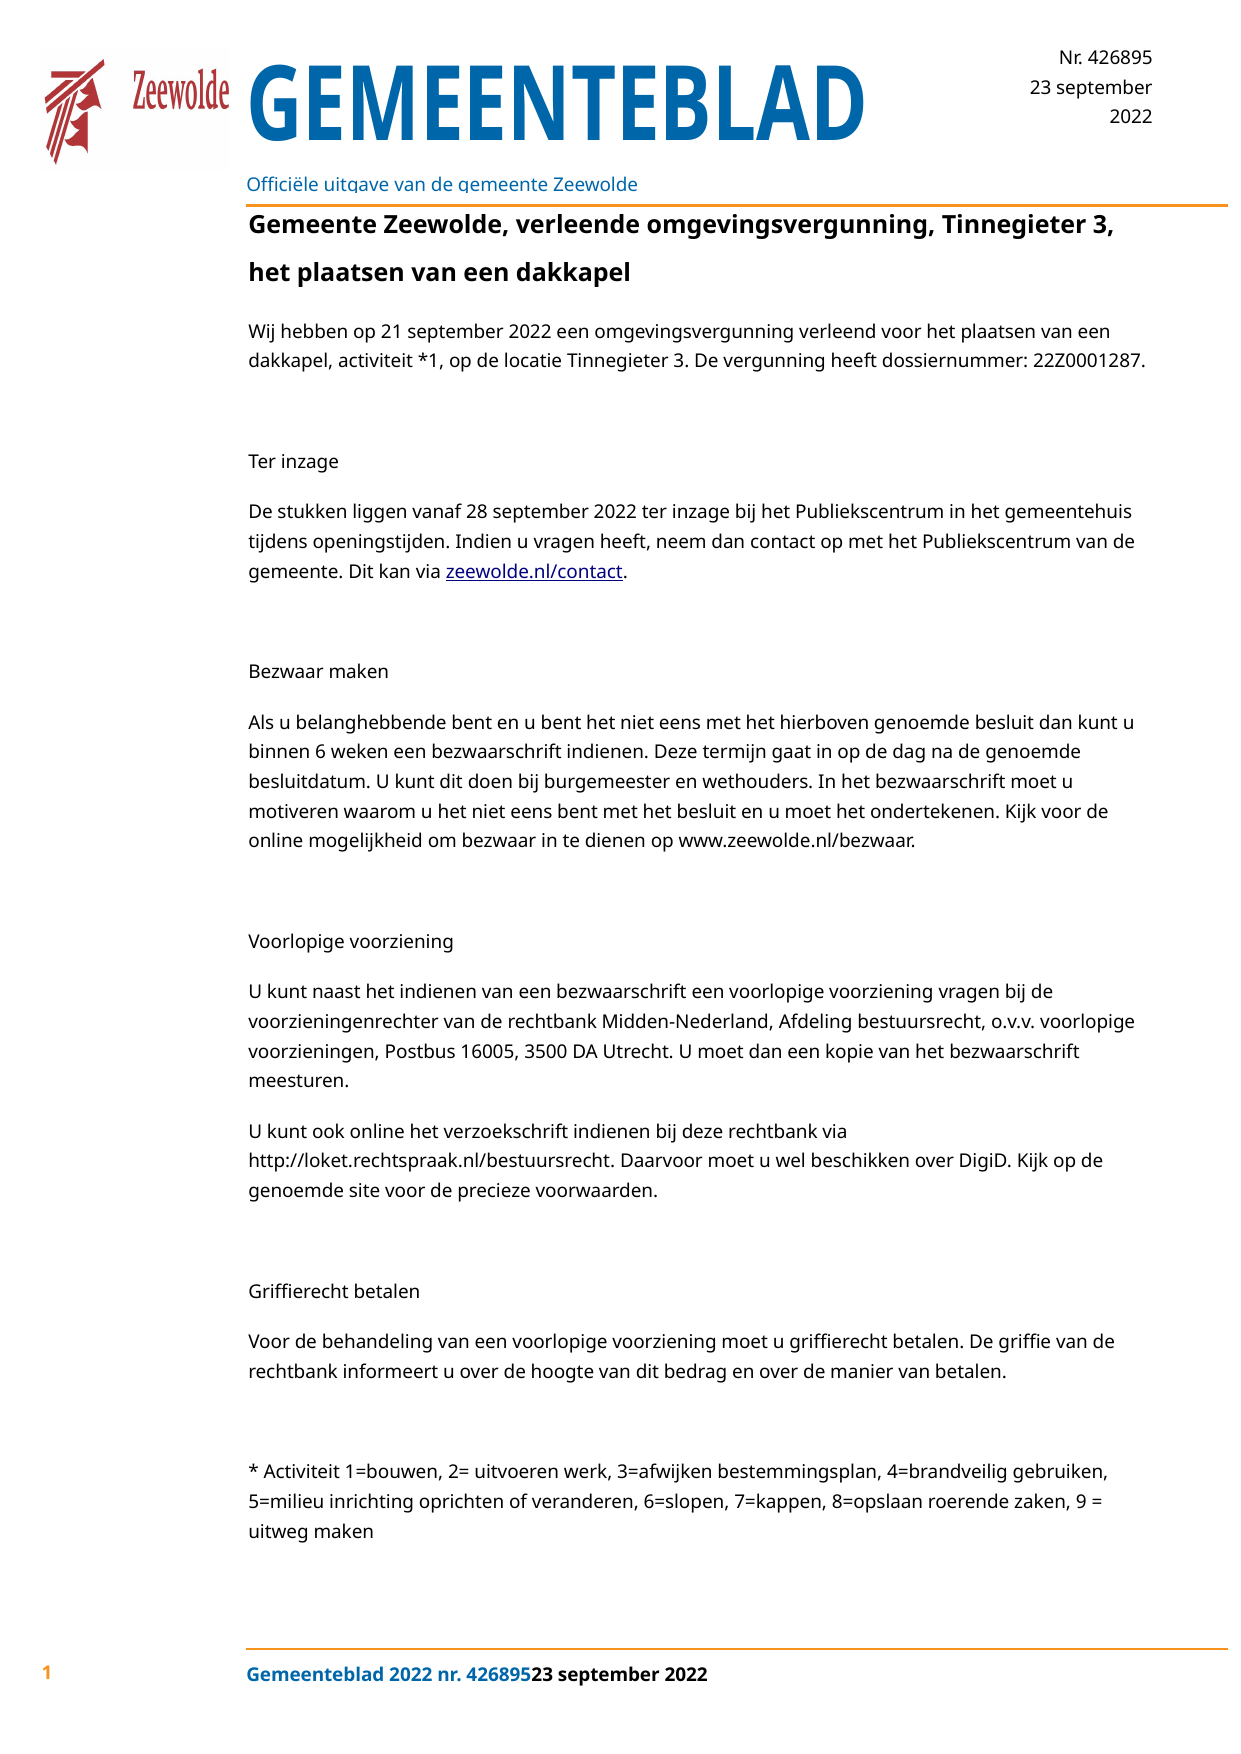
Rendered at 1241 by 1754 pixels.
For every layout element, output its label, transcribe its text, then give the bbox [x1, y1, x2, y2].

text U kunt naast het indienen van een bezwaarschrift een voorlopige voorziening vragen bij de voorzieningenrechter van de rechtbank Midden-Nederland, Afdeling bestuursrecht, o.v.v. voorlopige voorzieningen, Postbus 16005, 3500 DA Utrecht. U moet dan een kopie van het bezwaarschrift meesturen. [248, 979, 1152, 1093]
text U kunt ook online het verzoekschrift indienen bij deze rechtbank via http://loket.rechtspraak.nl/bestuursrecht. Daarvoor moet u wel beschikken over DigiD. Kijk op de genoemde site voor de precieze voorwaarden. [248, 1118, 1152, 1203]
text Voor de behandeling van een voorlopige voorziening moet u griffierecht betalen. De griffie van de rechtbank informeert u over de hoogte van dit bedrag en over de manier van betalen. [248, 1328, 1152, 1384]
text Bezwaar maken [248, 659, 1152, 684]
text De stukken liggen vanaf 28 september 2022 ter inzage bij het Publiekscentrum in het gemeentehuis tijdens openingstijden. Indien u vragen heeft, neem dan contact op met het Publiekscentrum van de gemeente. Dit kan via zeewolde.nl/contact. [248, 499, 1152, 584]
text Wij hebben op 21 september 2022 een omgevingsvergunning verleend voor het plaatsen van een dakkapel, activiteit *1, op de locatie Tinnegieter 3. De vergunning heeft dossiernummer: 22Z0001287. [248, 318, 1152, 373]
text Griffierecht betalen [248, 1278, 1152, 1304]
text Voorlopige voorziening [248, 928, 1152, 954]
text * Activiteit 1=bouwen, 2= uitvoeren werk, 3=afwijken bestemmingsplan, 4=brandveilig gebruiken, 5=milieu inrichting oprichten of veranderen, 6=slopen, 7=kappen, 8=opslaan roerende zaken, 9 = uitweg maken [248, 1459, 1152, 1544]
text Als u belanghebbende bent en u bent het niet eens met het hierboven genoemde besluit dan kunt u binnen 6 weken een bezwaarschrift indienen. Deze termijn gaat in op de dag na de genoemde besluitdatum. U kunt dit doen bij burgemeester en wethouders. In het bezwaarschrift moet u motiveren waarom u het niet eens bent met het besluit en u moet het ondertekenen. Kijk voor de online mogelijkheid om bezwaar in te dienen op www.zeewolde.nl/bezwaar. [248, 709, 1152, 853]
text Ter inzage [248, 448, 1152, 474]
picture [41, 47, 231, 172]
text Gemeente Zeewolde, verleende omgevingsvergunning, Tinnegieter 3, het plaatsen van een dakkapel [248, 207, 1152, 288]
